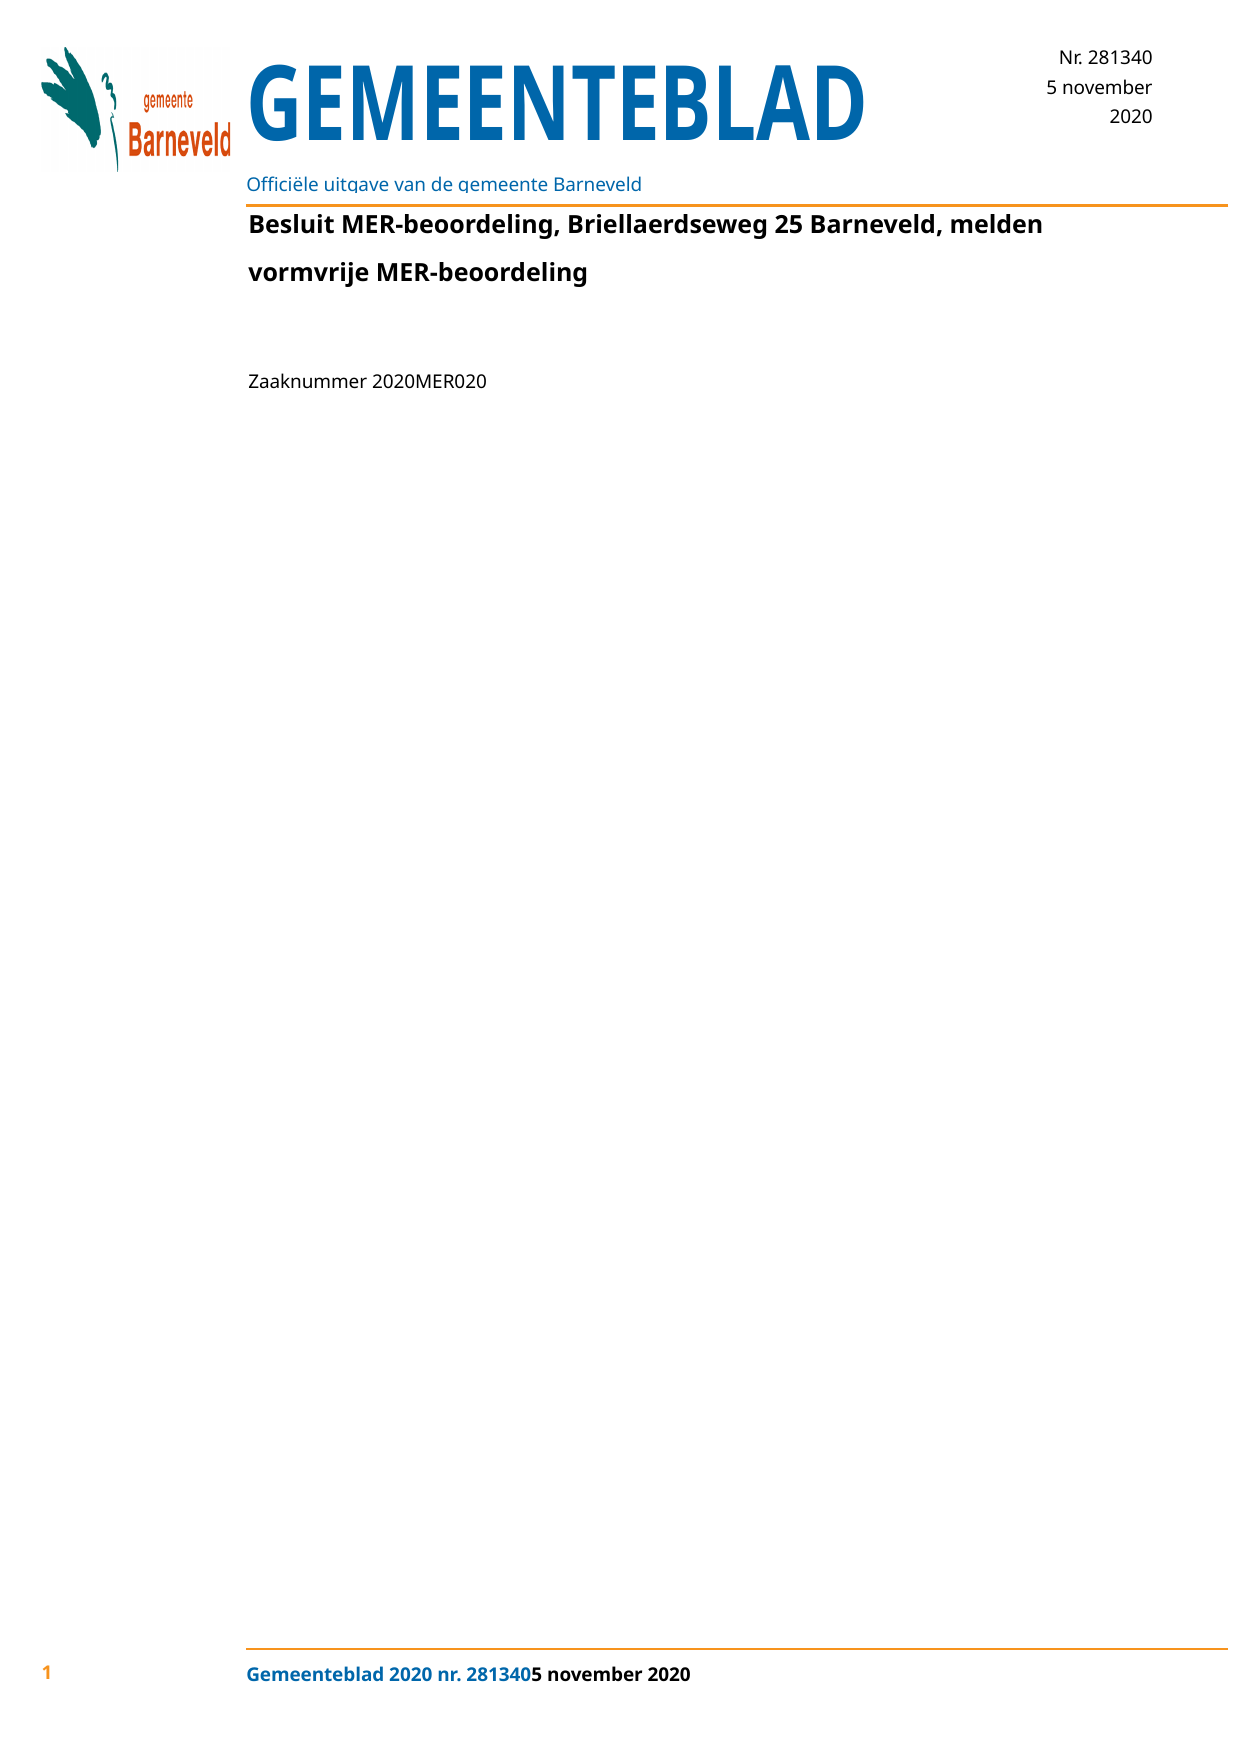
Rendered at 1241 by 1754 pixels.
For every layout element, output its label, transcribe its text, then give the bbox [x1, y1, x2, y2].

picture [41, 47, 231, 172]
text Zaaknummer 2020MER020 [248, 368, 1152, 394]
text Besluit MER-beoordeling, Briellaerdseweg 25 Barneveld, melden vormvrije MER-beoordeling [248, 207, 1152, 288]
